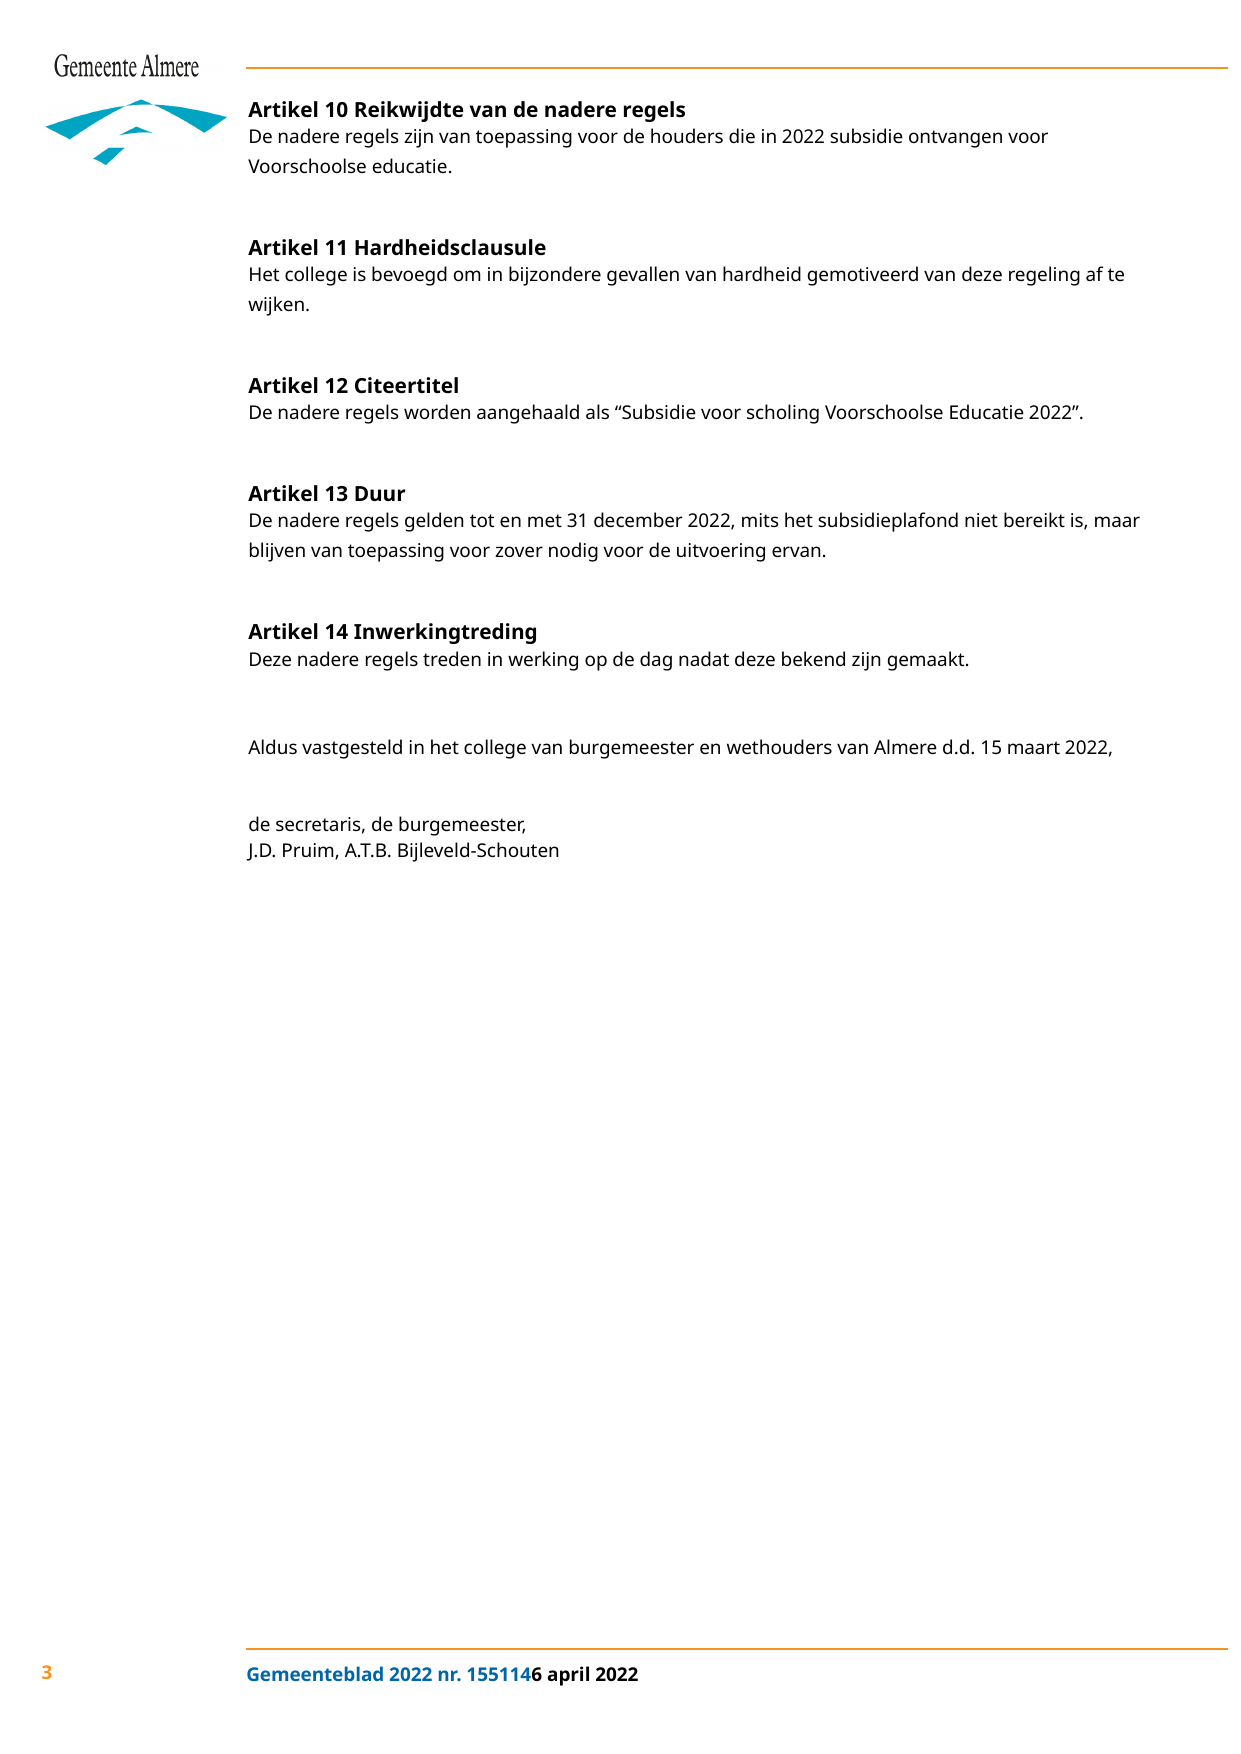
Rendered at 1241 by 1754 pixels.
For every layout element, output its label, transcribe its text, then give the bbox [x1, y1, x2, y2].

text J.D. Pruim, A.T.B. Bijleveld-Schouten [248, 837, 1152, 863]
text Artikel 10 Reikwijdte van de nadere regels [248, 95, 1152, 123]
text Deze nadere regels treden in werking op de dag nadat deze bekend zijn gemaakt. [248, 646, 1152, 671]
text de secretaris, de burgemeester, [248, 812, 1152, 837]
text Aldus vastgesteld in het college van burgemeester en wethouders van Almere d.d. 15 maart 2022, [248, 734, 1152, 760]
text Artikel 11 Hardheidsclausule [248, 233, 1152, 261]
text De nadere regels zijn van toepassing voor de houders die in 2022 subsidie ontvangen voor Voorschoolse educatie. [248, 123, 1152, 178]
text De nadere regels worden aangehaald als “Subsidie voor scholing Voorschoolse Educatie 2022”. [248, 399, 1152, 425]
text Artikel 13 Duur [248, 479, 1152, 508]
text Het college is bevoegd om in bijzondere gevallen van hardheid gemotiveerd van deze regeling af te wijken. [248, 261, 1152, 317]
picture [41, 47, 231, 172]
text Artikel 14 Inwerkingtreding [248, 617, 1152, 646]
text De nadere regels gelden tot en met 31 december 2022, mits het subsidieplafond niet bereikt is, maar blijven van toepassing voor zover nodig voor de uitvoering ervan. [248, 508, 1152, 563]
text Artikel 12 Citeertitel [248, 371, 1152, 399]
